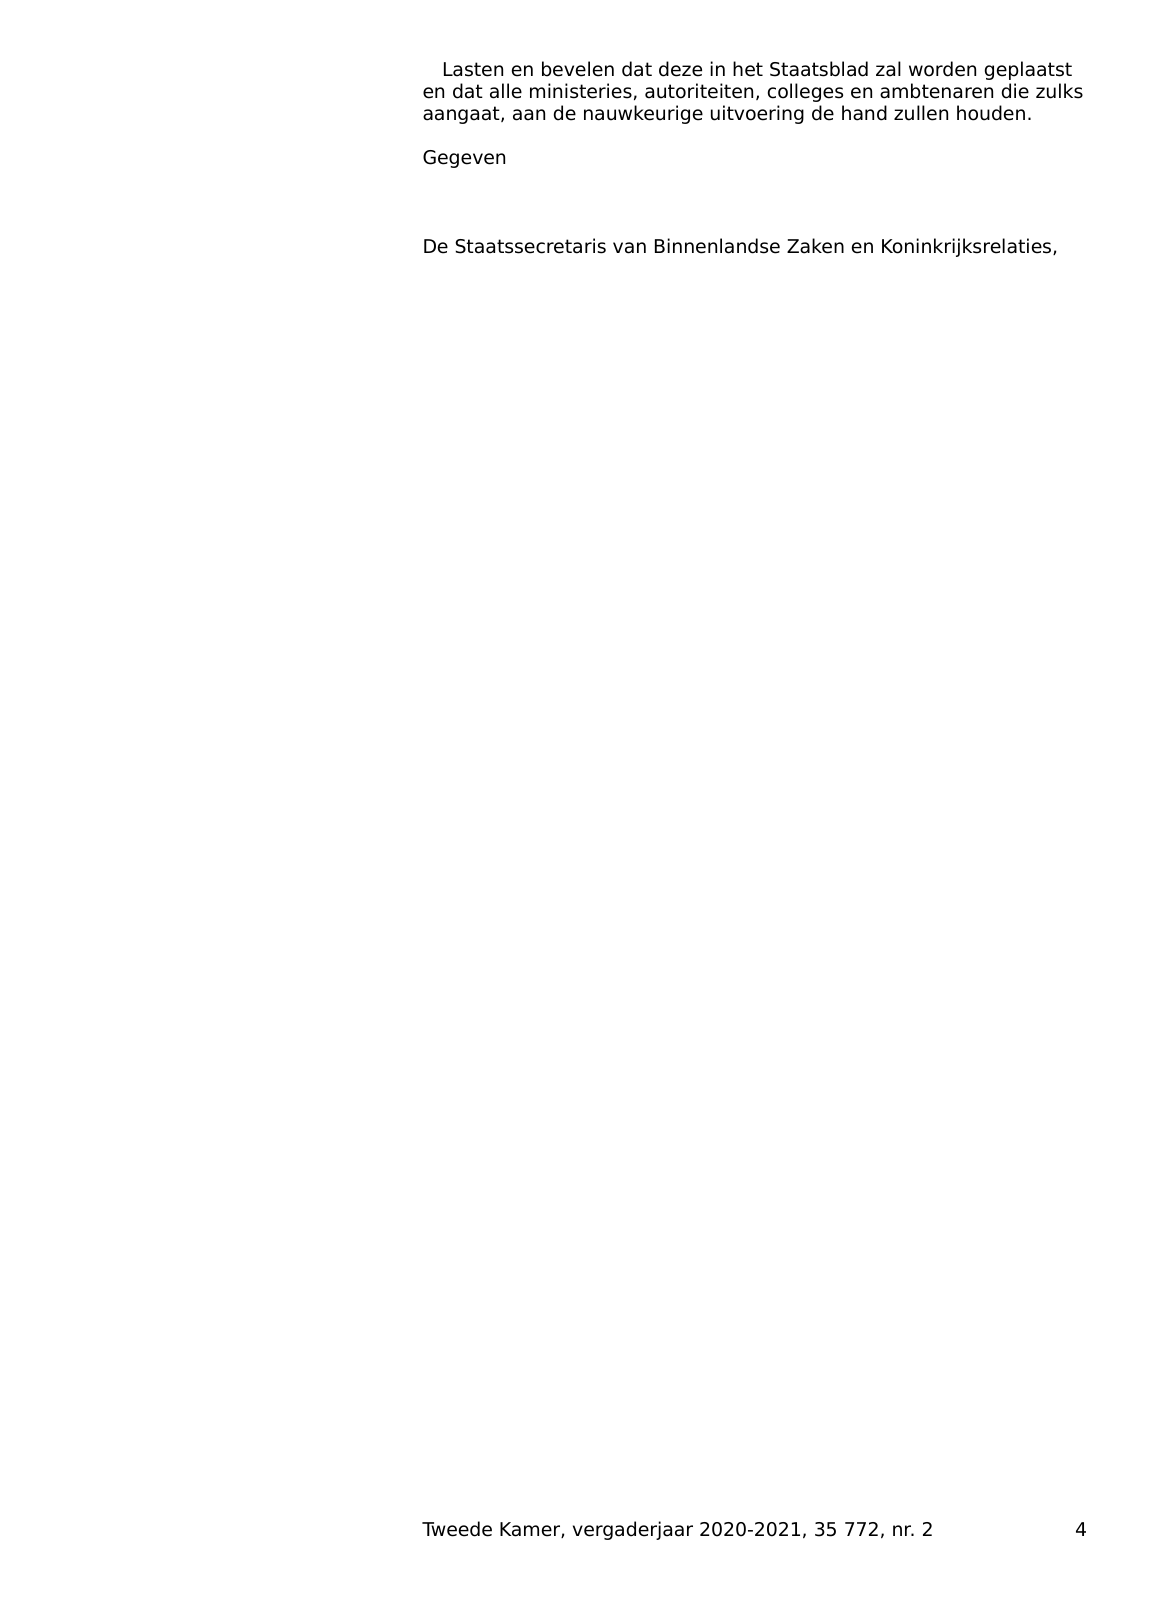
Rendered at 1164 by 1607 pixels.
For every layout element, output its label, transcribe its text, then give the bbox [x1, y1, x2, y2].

text De Staatssecretaris van Binnenlandse Zaken en Koninkrijksrelaties, [422, 236, 1087, 258]
text Gegeven [422, 147, 1087, 169]
text Lasten en bevelen dat deze in het Staatsblad zal worden geplaatst en dat alle ministeries, autoriteiten, colleges en ambtenaren die zulks aangaat, aan de nauwkeurige uitvoering de hand zullen houden. [422, 59, 1087, 125]
